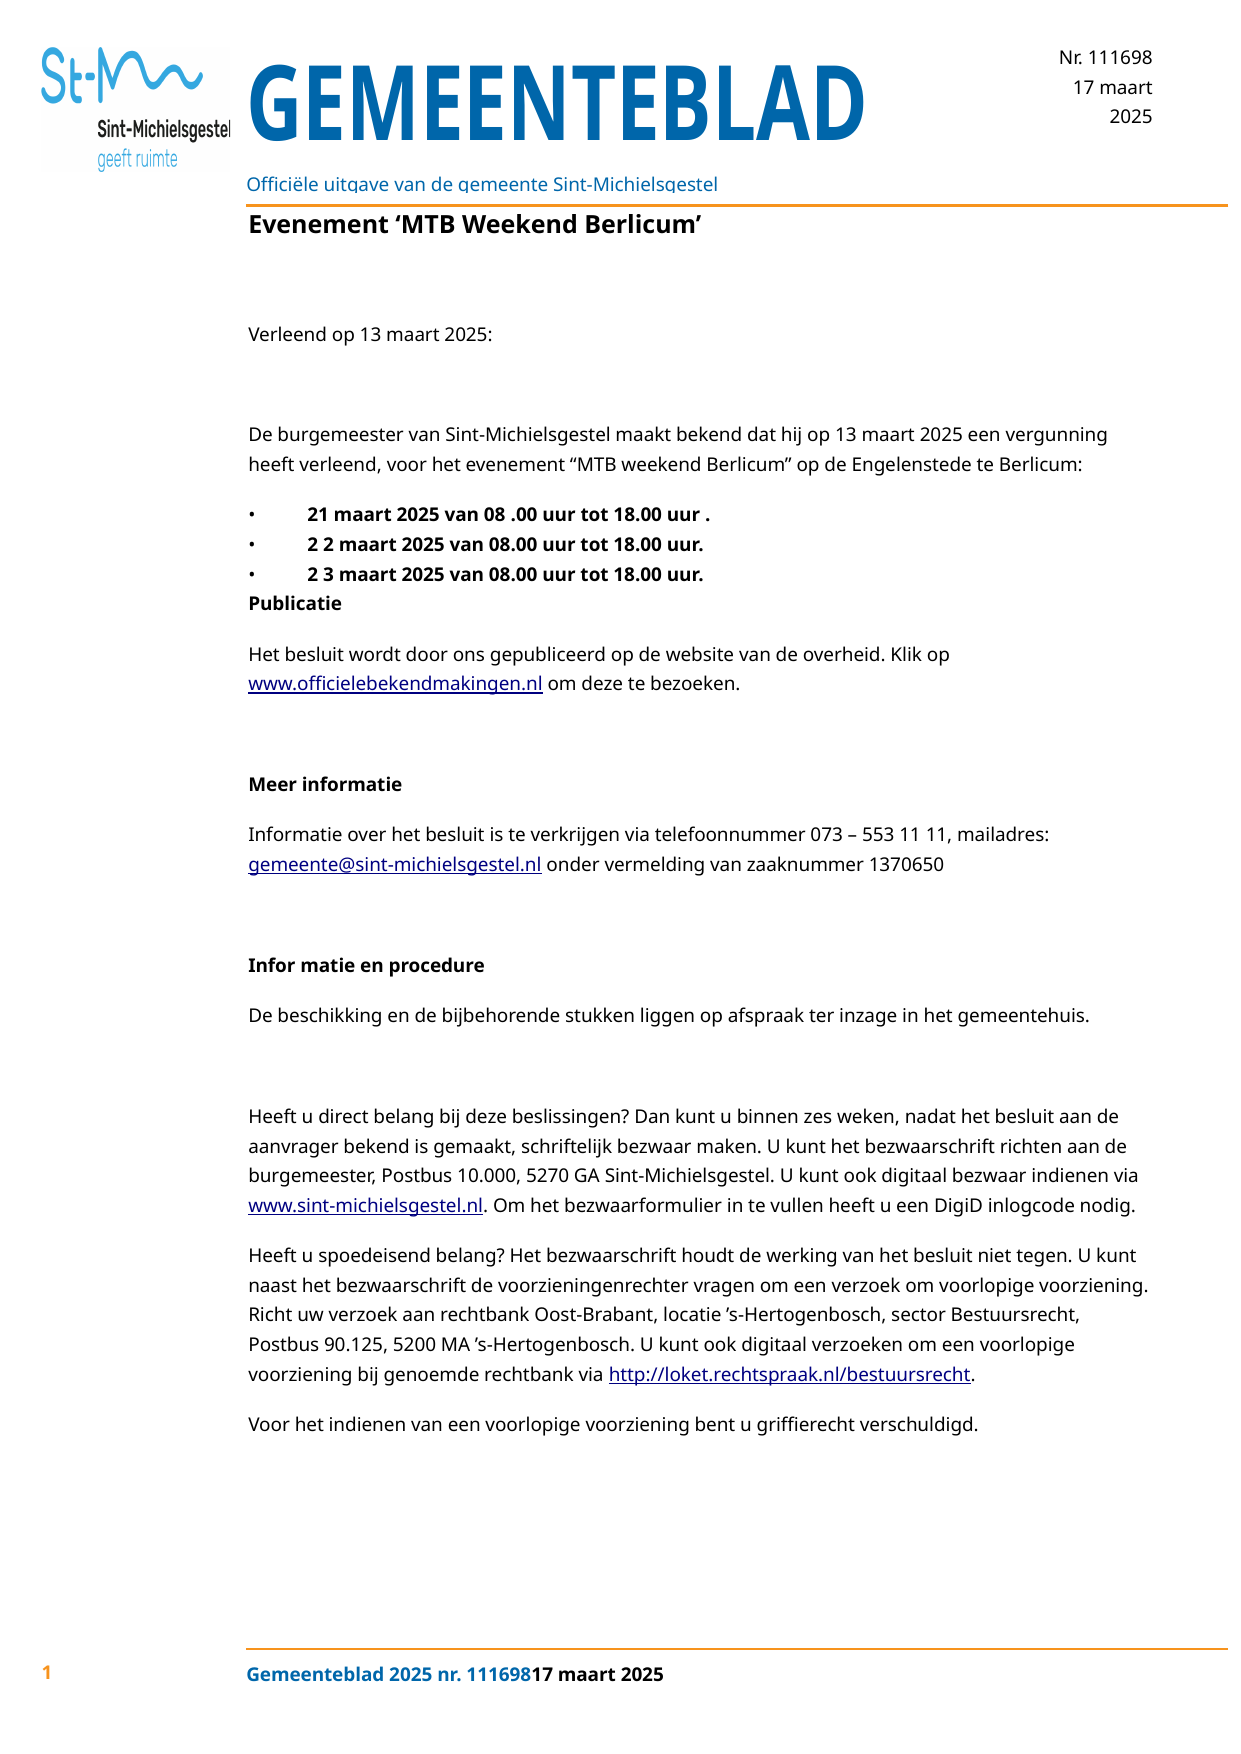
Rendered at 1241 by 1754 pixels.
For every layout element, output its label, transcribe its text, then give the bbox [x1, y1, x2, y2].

text Heeft u spoedeisend belang? Het bezwaarschrift houdt de werking van het besluit niet tegen. U kunt naast het bezwaarschrift de voorzieningenrechter vragen om een verzoek om voorlopige voorziening. Richt uw verzoek aan rechtbank Oost-Brabant, locatie ’s-Hertogenbosch, sector Bestuursrecht, Postbus 90.125, 5200 MA ’s-Hertogenbosch. U kunt ook digitaal verzoeken om een voorlopige voorziening bij genoemde rechtbank via http://loket.rechtspraak.nl/bestuursrecht. [248, 1242, 1152, 1386]
text Meer informatie [248, 771, 1152, 797]
list 2 2 maart 2025 van 08.00 uur tot 18.00 uur. [248, 531, 1152, 557]
list 21 maart 2025 van 08 .00 uur tot 18.00 uur . [248, 502, 1152, 527]
text Voor het indienen van een voorlopige voorziening bent u griffierecht verschuldigd. [248, 1411, 1152, 1437]
picture [41, 47, 231, 172]
text De beschikking en de bijbehorende stukken liggen op afspraak ter inzage in het gemeentehuis. [248, 1002, 1152, 1028]
text Infor matie en procedure [248, 952, 1152, 978]
text Publicatie [248, 590, 1152, 616]
text Evenement ‘MTB Weekend Berlicum’ [248, 207, 1152, 241]
text Het besluit wordt door ons gepubliceerd op de website van de overheid. Klik op www.officielebekendmakingen.nl om deze te bezoeken. [248, 641, 1152, 696]
list 2 3 maart 2025 van 08.00 uur tot 18.00 uur. [248, 561, 1152, 586]
text De burgemeester van Sint-Michielsgestel maakt bekend dat hij op 13 maart 2025 een vergunning heeft verleend, voor het evenement “MTB weekend Berlicum” op de Engelenstede te Berlicum: [248, 422, 1152, 477]
text Verleend op 13 maart 2025: [248, 321, 1152, 346]
text Heeft u direct belang bij deze beslissingen? Dan kunt u binnen zes weken, nadat het besluit aan de aanvrager bekend is gemaakt, schriftelijk bezwaar maken. U kunt het bezwaarschrift richten aan de burgemeester, Postbus 10.000, 5270 GA Sint-Michielsgestel. U kunt ook digitaal bezwaar indienen via www.sint-michielsgestel.nl. Om het bezwaarformulier in te vullen heeft u een DigiD inlogcode nodig. [248, 1103, 1152, 1218]
text Informatie over het besluit is te verkrijgen via telefoonnummer 073 – 553 11 11, mailadres: gemeente@sint-michielsgestel.nl onder vermelding van zaaknummer 1370650 [248, 822, 1152, 877]
